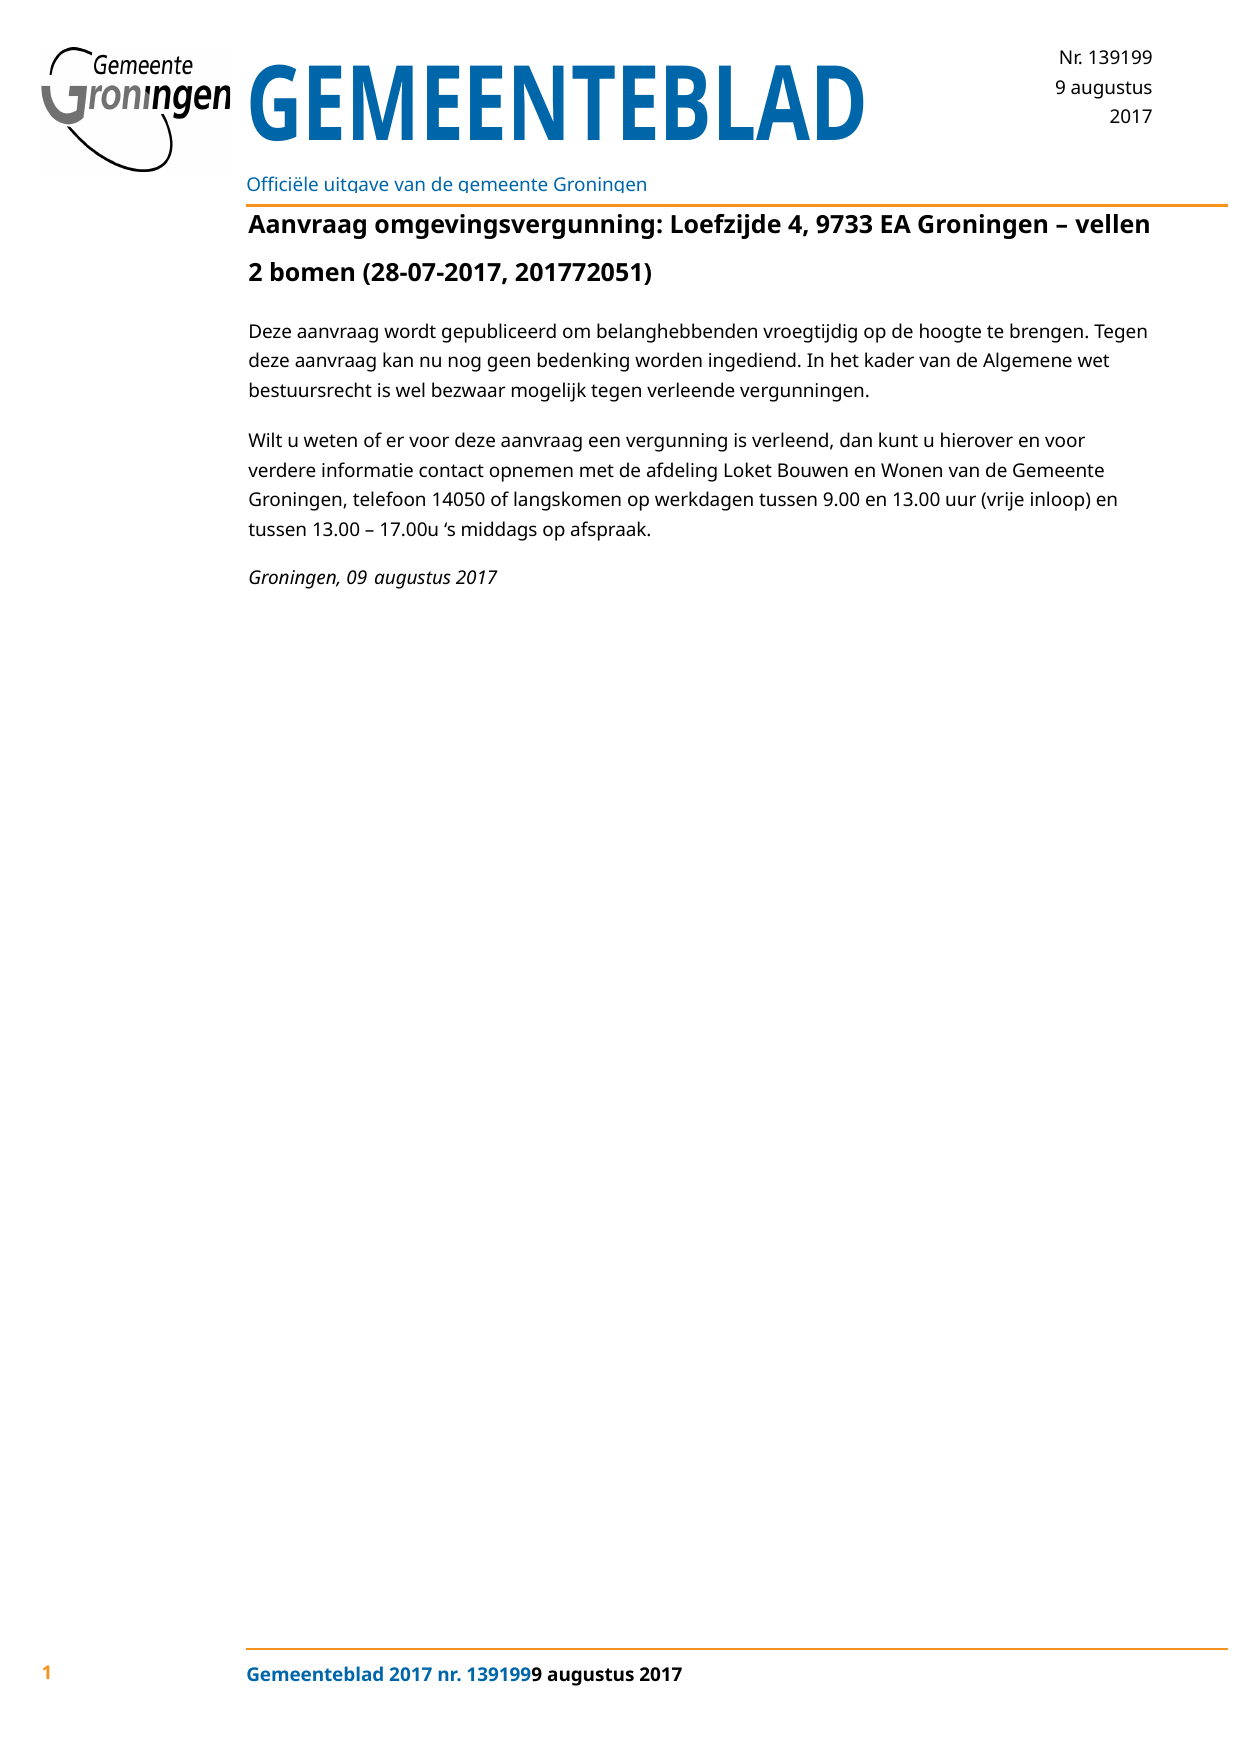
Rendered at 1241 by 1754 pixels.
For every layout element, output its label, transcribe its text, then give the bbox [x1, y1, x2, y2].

text Wilt u weten of er voor deze aanvraag een vergunning is verleend, dan kunt u hierover en voor verdere informatie contact opnemen met de afdeling Loket Bouwen en Wonen van de Gemeente Groningen, telefoon 14050 of langskomen op werkdagen tussen 9.00 en 13.00 uur (vrije inloop) en tussen 13.00 – 17.00u ‘s middags op afspraak. [248, 427, 1152, 542]
picture [41, 47, 231, 172]
text Aanvraag omgevingsvergunning: Loefzijde 4, 9733 EA Groningen – vellen 2 bomen (28-07-2017, 201772051) [248, 207, 1152, 288]
text Deze aanvraag wordt gepubliceerd om belanghebbenden vroegtijdig op de hoogte te brengen. Tegen deze aanvraag kan nu nog geen bedenking worden ingediend. In het kader van de Algemene wet bestuursrecht is wel bezwaar mogelijk tegen verleende vergunningen. [248, 318, 1152, 403]
text Groningen, 09 augustus 2017 [248, 564, 1152, 590]
